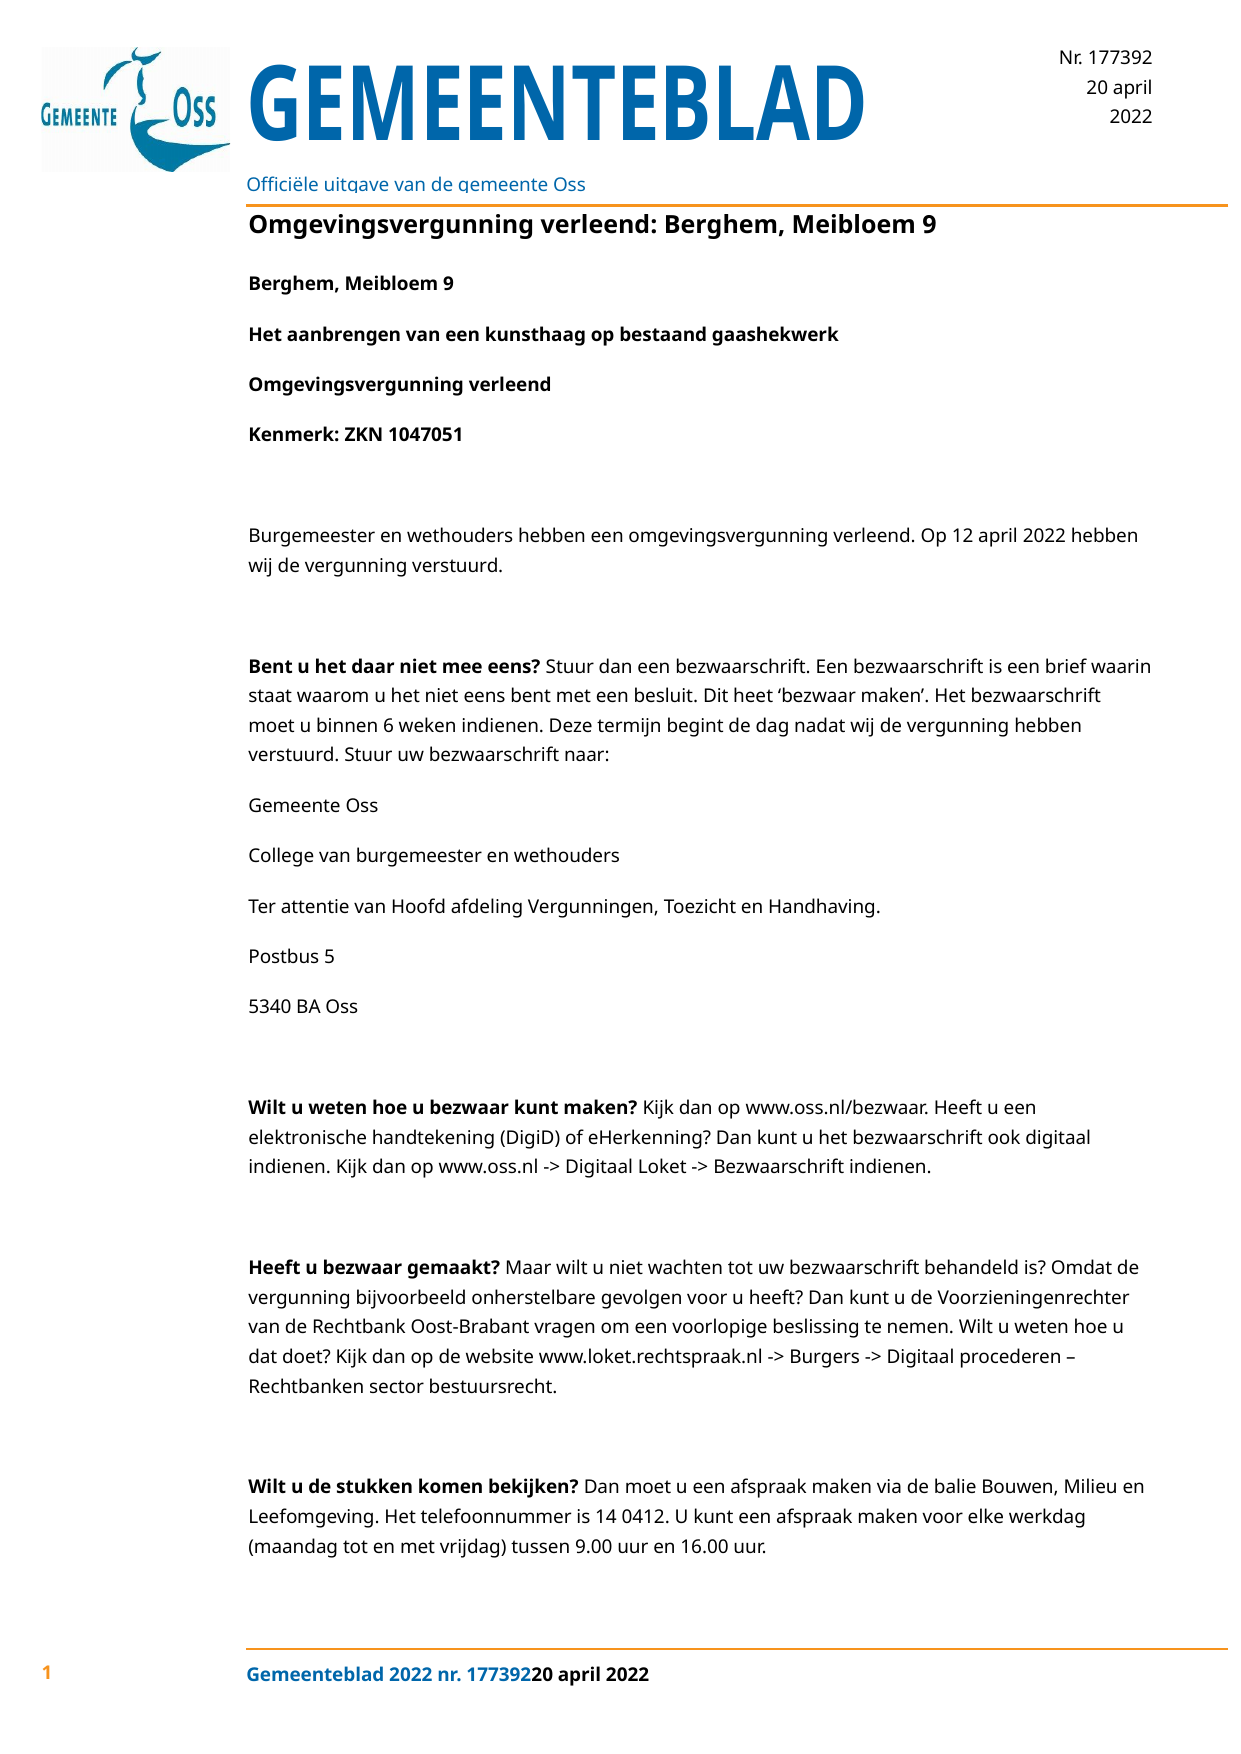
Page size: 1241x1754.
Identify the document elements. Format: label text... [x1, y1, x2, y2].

text Kenmerk: ZKN 1047051 [248, 422, 1152, 447]
text Wilt u de stukken komen bekijken? Dan moet u een afspraak maken via de balie Bouwen, Milieu en Leefomgeving. Het telefoonnummer is 14 0412. U kunt een afspraak maken voor elke werkdag (maandag tot en met vrijdag) tussen 9.00 uur en 16.00 uur. [248, 1474, 1152, 1558]
text Omgevingsvergunning verleend: Berghem, Meibloem 9 [248, 207, 1152, 241]
text Wilt u weten hoe u bezwaar kunt maken? Kijk dan op www.oss.nl/bezwaar. Heeft u een elektronische handtekening (DigiD) of eHerkenning? Dan kunt u het bezwaarschrift ook digitaal indienen. Kijk dan op www.oss.nl -> Digitaal Loket -> Bezwaarschrift indienen. [248, 1094, 1152, 1179]
text Omgevingsvergunning verleend [248, 371, 1152, 397]
text Bent u het daar niet mee eens? Stuur dan een bezwaarschrift. Een bezwaarschrift is een brief waarin staat waarom u het niet eens bent met een besluit. Dit heet ‘bezwaar maken’. Het bezwaarschrift moet u binnen 6 weken indienen. Deze termijn begint de dag nadat wij de vergunning hebben verstuurd. Stuur uw bezwaarschrift naar: [248, 653, 1152, 767]
text Heeft u bezwaar gemaakt? Maar wilt u niet wachten tot uw bezwaarschrift behandeld is? Omdat de vergunning bijvoorbeeld onherstelbare gevolgen voor u heeft? Dan kunt u de Voorzieningenrechter van de Rechtbank Oost-Brabant vragen om een voorlopige beslissing te nemen. Wilt u weten hoe u dat doet? Kijk dan op de website www.loket.rechtspraak.nl -> Burgers -> Digitaal procederen – Rechtbanken sector bestuursrecht. [248, 1254, 1152, 1398]
text Postbus 5 [248, 943, 1152, 969]
text College van burgemeester en wethouders [248, 842, 1152, 868]
text 5340 BA Oss [248, 994, 1152, 1019]
text Gemeente Oss [248, 792, 1152, 818]
text Burgemeester en wethouders hebben een omgevingsvergunning verleend. Op 12 april 2022 hebben wij de vergunning verstuurd. [248, 522, 1152, 578]
text Berghem, Meibloem 9 [248, 270, 1152, 296]
text Ter attentie van Hoofd afdeling Vergunningen, Toezicht en Handhaving. [248, 893, 1152, 918]
picture [41, 47, 231, 172]
text Het aanbrengen van een kunsthaag op bestaand gaashekwerk [248, 321, 1152, 346]
